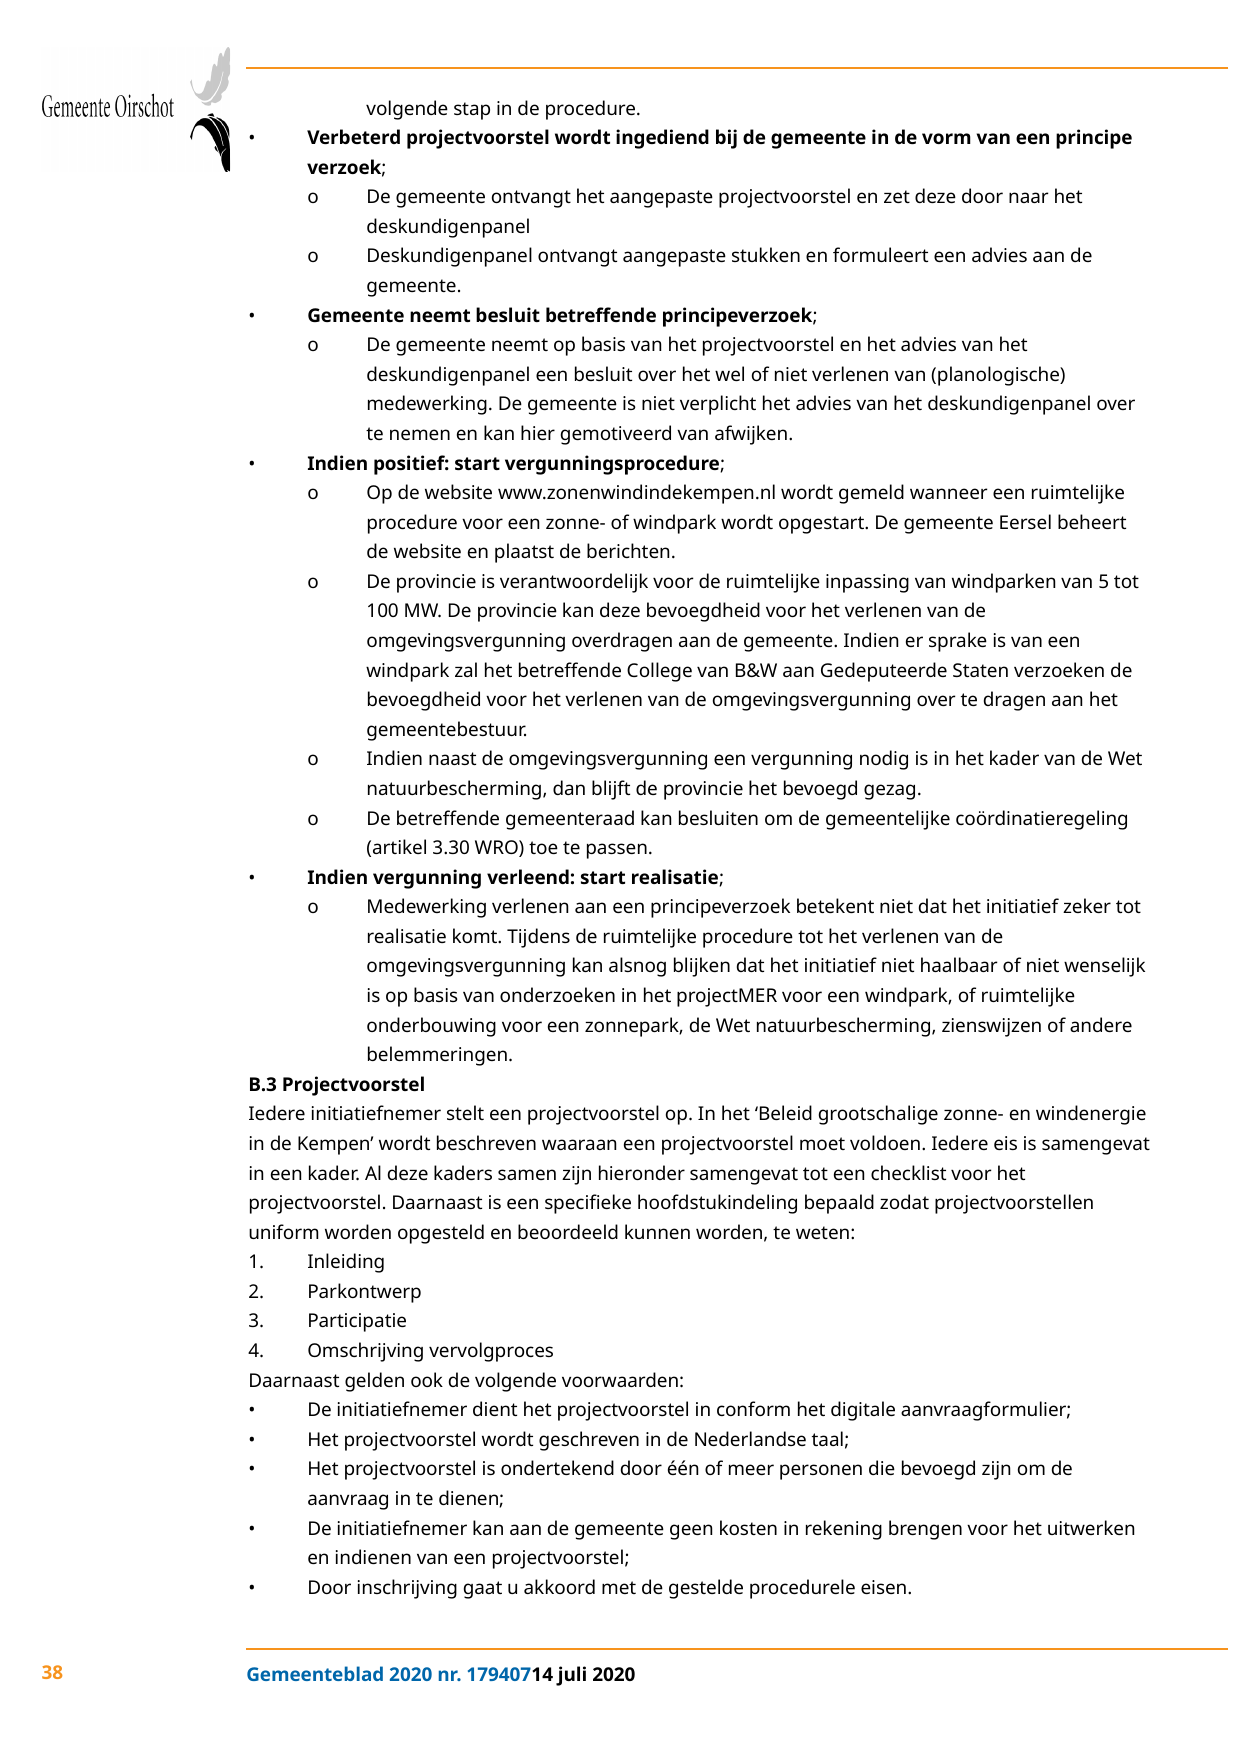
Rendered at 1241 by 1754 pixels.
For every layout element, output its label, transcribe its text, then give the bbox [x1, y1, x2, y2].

list Omschrijving vervolgproces [248, 1337, 1152, 1363]
list De initiatiefnemer dient het projectvoorstel in conform het digitale aanvraagformulier; [248, 1396, 1152, 1422]
list De gemeente ontvangt het aangepaste projectvoorstel en zet deze door naar het deskundigenpanel [307, 183, 1152, 239]
list Op de website www.zonenwindindekempen.nl wordt gemeld wanneer een ruimtelijke procedure voor een zonne- of windpark wordt opgestart. De gemeente Eersel beheert de website en plaatst de berichten. [307, 479, 1152, 564]
list Indien vergunning verleend: start realisatie; [248, 864, 1152, 890]
list Verbeterd projectvoorstel wordt ingediend bij de gemeente in de vorm van een principe verzoek; [248, 124, 1152, 180]
list De betreffende gemeenteraad kan besluiten om de gemeentelijke coördinatieregeling (artikel 3.30 WRO) toe te passen. [307, 805, 1152, 860]
text Daarnaast gelden ook de volgende voorwaarden: [248, 1367, 1152, 1393]
list Participatie [248, 1308, 1152, 1333]
list De gemeente neemt op basis van het projectvoorstel en het advies van het deskundigenpanel een besluit over het wel of niet verlenen van (planologische) medewerking. De gemeente is niet verplicht het advies van het deskundigenpanel over te nemen en kan hier gemotiveerd van afwijken. [307, 331, 1152, 446]
picture [41, 47, 231, 172]
list De provincie is verantwoordelijk voor de ruimtelijke inpassing van windparken van 5 tot 100 MW. De provincie kan deze bevoegdheid voor het verlenen van de omgevingsvergunning overdragen aan de gemeente. Indien er sprake is van een windpark zal het betreffende College van B&W aan Gedeputeerde Staten verzoeken de bevoegdheid voor het verlenen van de omgevingsvergunning over te dragen aan het gemeentebestuur. [307, 568, 1152, 742]
list Door inschrijving gaat u akkoord met de gestelde procedurele eisen. [248, 1574, 1152, 1600]
list Het projectvoorstel wordt geschreven in de Nederlandse taal; [248, 1426, 1152, 1452]
list Indien positief: start vergunningsprocedure; [248, 450, 1152, 476]
list Parkontwerp [248, 1278, 1152, 1304]
list Het projectvoorstel is ondertekend door één of meer personen die bevoegd zijn om de aanvraag in te dienen; [248, 1456, 1152, 1511]
list Medewerking verlenen aan een principeverzoek betekent niet dat het initiatief zeker tot realisatie komt. Tijdens de ruimtelijke procedure tot het verlenen van de omgevingsvergunning kan alsnog blijken dat het initiatief niet haalbaar of niet wenselijk is op basis van onderzoeken in het projectMER voor een windpark, of ruimtelijke onderbouwing voor een zonnepark, de Wet natuurbescherming, zienswijzen of andere belemmeringen. [307, 893, 1152, 1067]
list Deskundigenpanel ontvangt aangepaste stukken en formuleert een advies aan de gemeente. [307, 243, 1152, 298]
list Indien naast de omgevingsvergunning een vergunning nodig is in het kader van de Wet natuurbescherming, dan blijft de provincie het bevoegd gezag. [307, 746, 1152, 801]
list Gemeente neemt besluit betreffende principeverzoek; [248, 302, 1152, 328]
text B.3 Projectvoorstel [248, 1071, 1152, 1097]
text Iedere initiatiefnemer stelt een projectvoorstel op. In het ‘Beleid grootschalige zonne- en windenergie in de Kempen’ wordt beschreven waaraan een projectvoorstel moet voldoen. Iedere eis is samengevat in een kader. Al deze kaders samen zijn hieronder samengevat tot een checklist voor het projectvoorstel. Daarnaast is een specifieke hoofdstukindeling bepaald zodat projectvoorstellen uniform worden opgesteld en beoordeeld kunnen worden, te weten: [248, 1101, 1152, 1245]
list De initiatiefnemer kan aan de gemeente geen kosten in rekening brengen voor het uitwerken en indienen van een projectvoorstel; [248, 1515, 1152, 1570]
list volgende stap in de procedure. [307, 95, 1152, 121]
list Inleiding [248, 1248, 1152, 1274]
